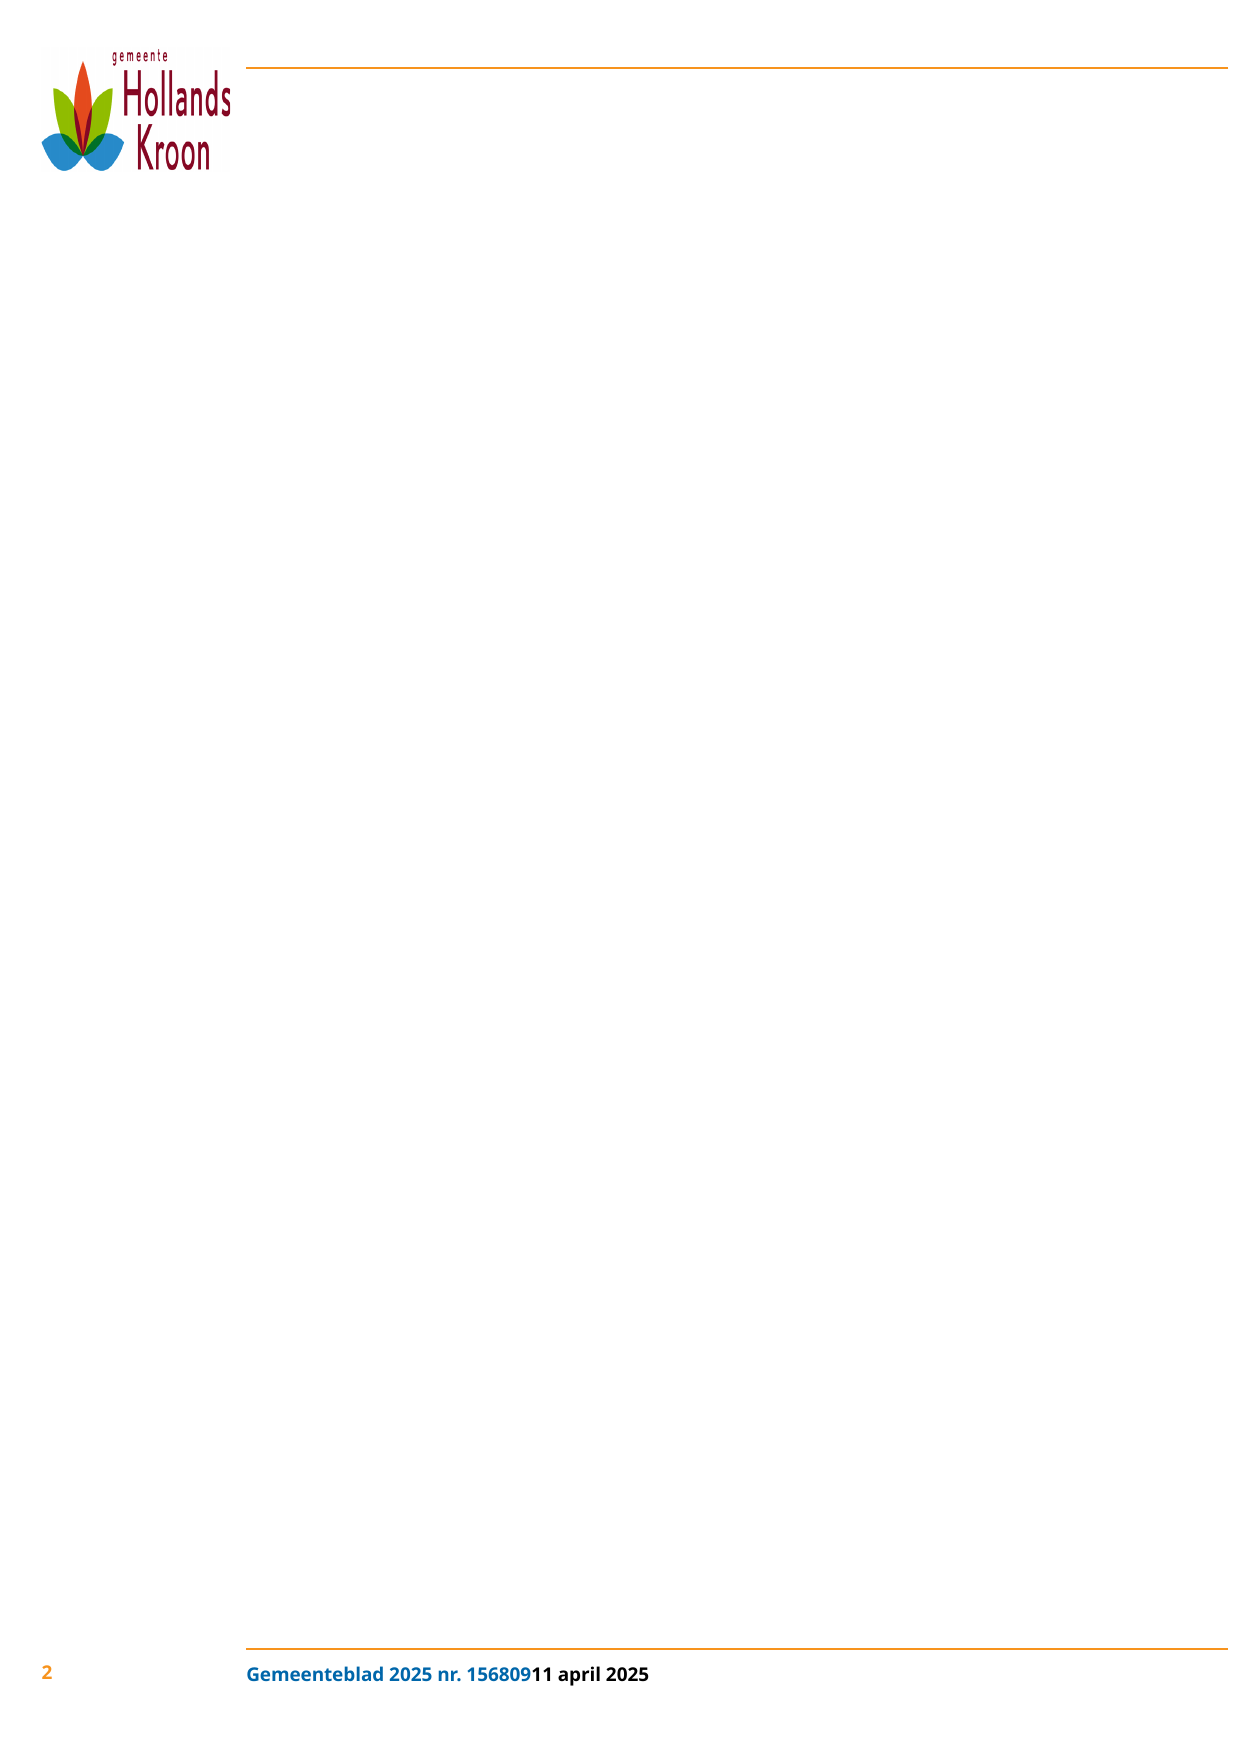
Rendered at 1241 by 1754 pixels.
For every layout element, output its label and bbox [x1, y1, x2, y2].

picture [41, 47, 231, 172]
